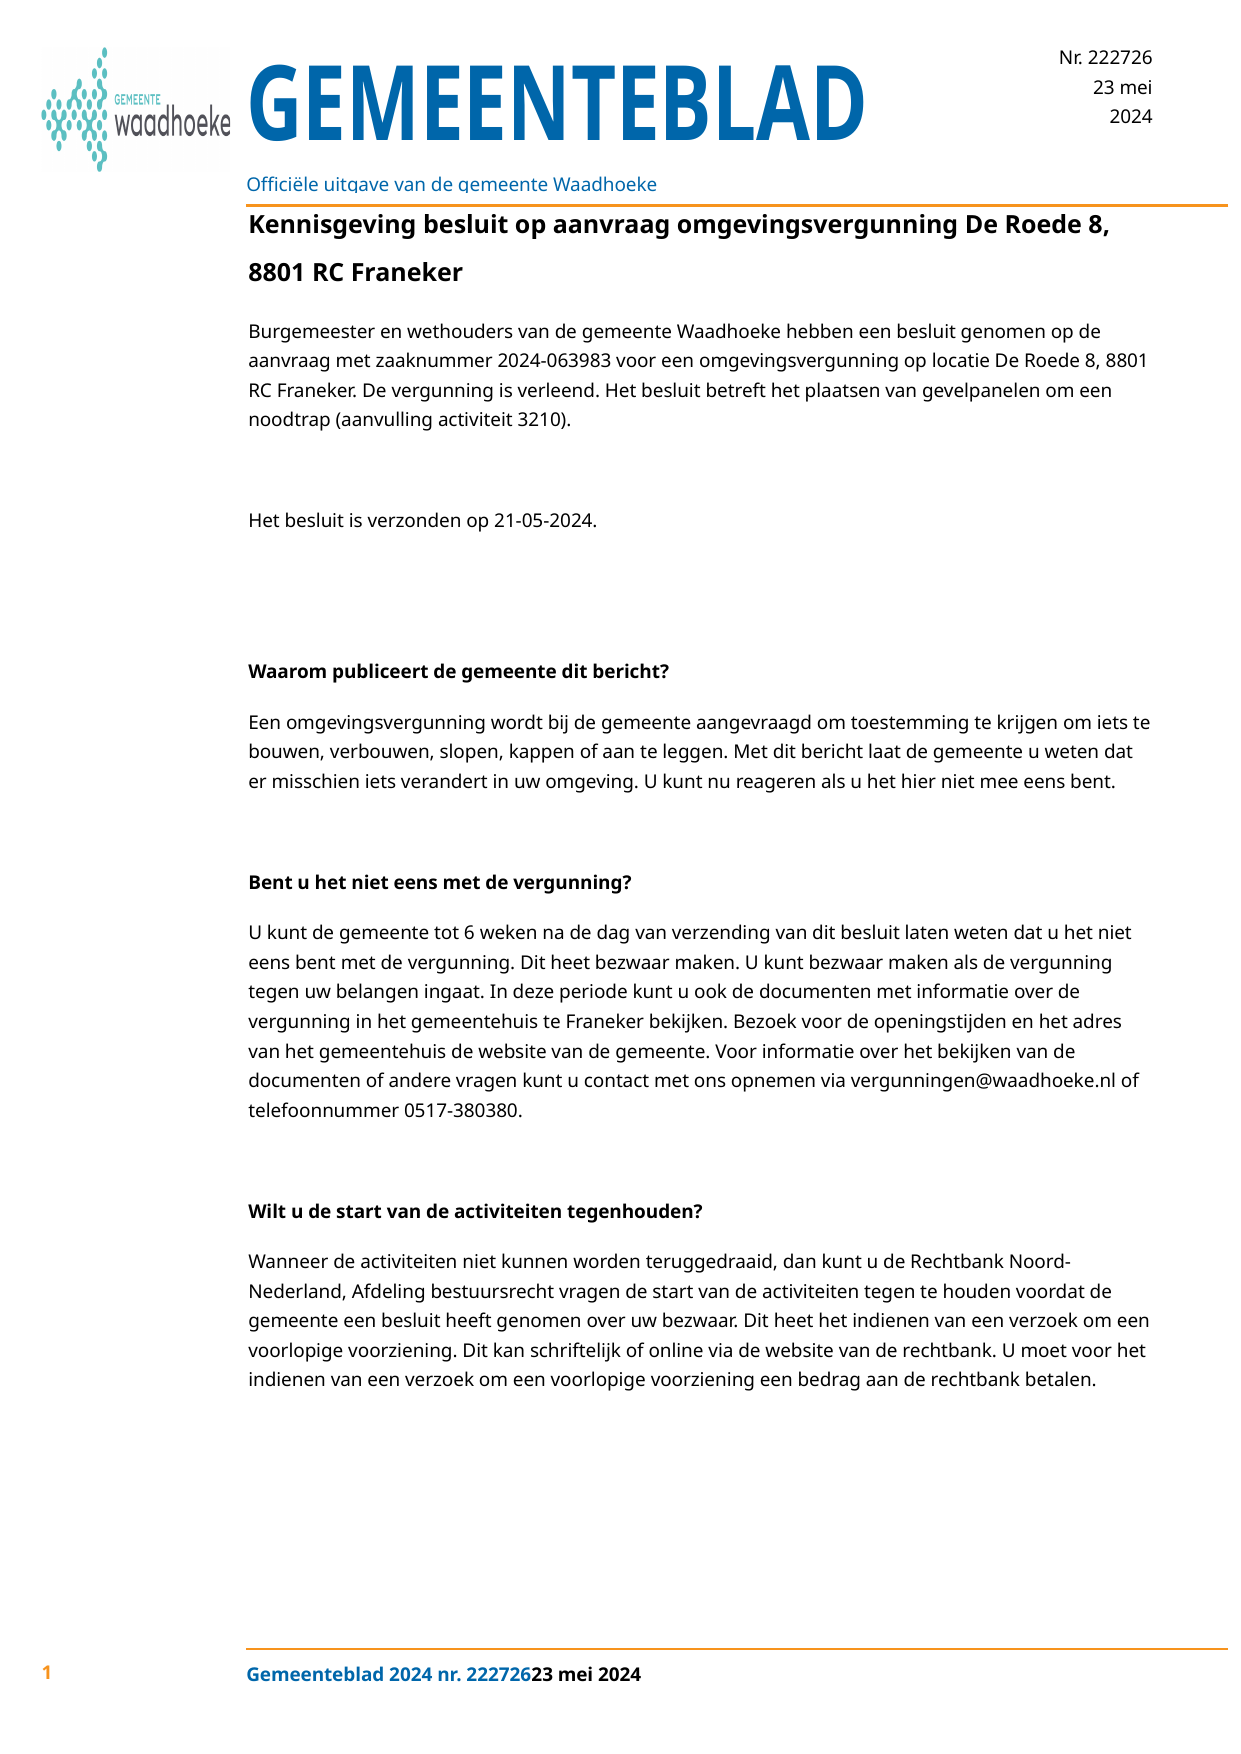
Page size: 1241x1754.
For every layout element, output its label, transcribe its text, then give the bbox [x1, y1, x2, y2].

text Wanneer de activiteiten niet kunnen worden teruggedraaid, dan kunt u de Rechtbank Noord-Nederland, Afdeling bestuursrecht vragen de start van de activiteiten tegen te houden voordat de gemeente een besluit heeft genomen over uw bezwaar. Dit heet het indienen van een verzoek om een voorlopige voorziening. Dit kan schriftelijk of online via de website van de rechtbank. U moet voor het indienen van een verzoek om een voorlopige voorziening een bedrag aan de rechtbank betalen. [248, 1248, 1152, 1392]
text Kennisgeving besluit op aanvraag omgevingsvergunning De Roede 8, 8801 RC Franeker [248, 207, 1152, 288]
text Wilt u de start van de activiteiten tegenhouden? [248, 1198, 1152, 1224]
text Burgemeester en wethouders van de gemeente Waadhoeke hebben een besluit genomen op de aanvraag met zaaknummer 2024-063983 voor een omgevingsvergunning op locatie De Roede 8, 8801 RC Franeker. De vergunning is verleend. Het besluit betreft het plaatsen van gevelpanelen om een noodtrap (aanvulling activiteit 3210). [248, 318, 1152, 432]
picture [41, 47, 231, 172]
text U kunt de gemeente tot 6 weken na de dag van verzending van dit besluit laten weten dat u het niet eens bent met de vergunning. Dit heet bezwaar maken. U kunt bezwaar maken als de vergunning tegen uw belangen ingaat. In deze periode kunt u ook de documenten met informatie over de vergunning in het gemeentehuis te Franeker bekijken. Bezoek voor de openingstijden en het adres van het gemeentehuis de website van de gemeente. Voor informatie over het bekijken van de documenten of andere vragen kunt u contact met ons opnemen via vergunningen@waadhoeke.nl of telefoonnummer 0517-380380. [248, 919, 1152, 1123]
text Het besluit is verzonden op 21-05-2024. [248, 507, 1152, 533]
text Waarom publiceert de gemeente dit bericht? [248, 659, 1152, 684]
text Bent u het niet eens met de vergunning? [248, 869, 1152, 895]
text Een omgevingsvergunning wordt bij de gemeente aangevraagd om toestemming te krijgen om iets te bouwen, verbouwen, slopen, kappen of aan te leggen. Met dit bericht laat de gemeente u weten dat er misschien iets verandert in uw omgeving. U kunt nu reageren als u het hier niet mee eens bent. [248, 709, 1152, 794]
